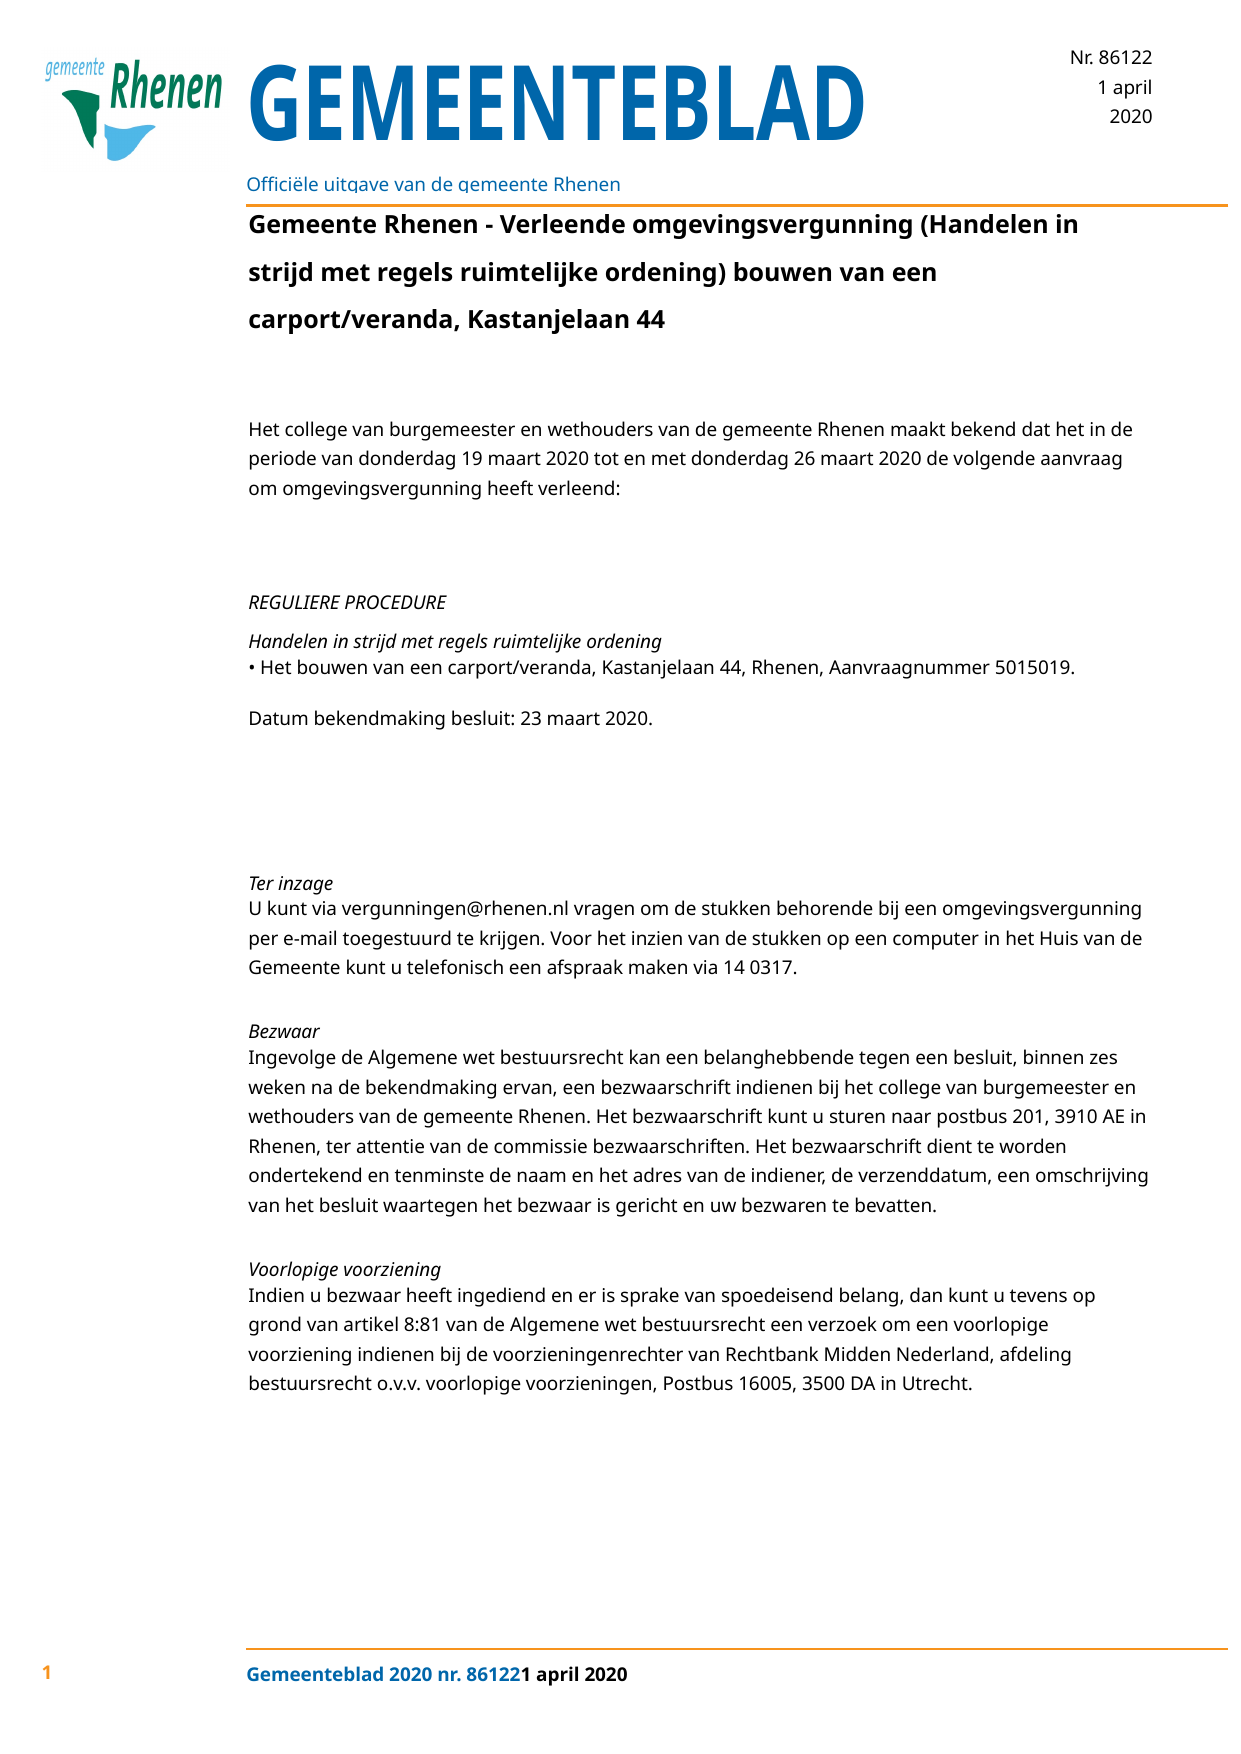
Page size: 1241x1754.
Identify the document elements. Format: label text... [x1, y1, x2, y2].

text U kunt via vergunningen@rhenen.nl vragen om de stukken behorende bij een omgevingsvergunning per e-mail toegestuurd te krijgen. Voor het inzien van de stukken op een computer in het Huis van de Gemeente kunt u telefonisch een afspraak maken via 14 0317. [248, 895, 1152, 980]
text Indien u bezwaar heeft ingediend en er is sprake van spoedeisend belang, dan kunt u tevens op grond van artikel 8:81 van de Algemene wet bestuursrecht een verzoek om een voorlopige voorziening indienen bij de voorzieningenrechter van Rechtbank Midden Nederland, afdeling bestuursrecht o.v.v. voorlopige voorzieningen, Postbus 16005, 3500 DA in Utrecht. [248, 1282, 1152, 1396]
text Ingevolge de Algemene wet bestuursrecht kan een belanghebbende tegen een besluit, binnen zes weken na de bekendmaking ervan, een bezwaarschrift indienen bij het college van burgemeester en wethouders van de gemeente Rhenen. Het bezwaarschrift kunt u sturen naar postbus 201, 3910 AE in Rhenen, ter attentie van de commissie bezwaarschriften. Het bezwaarschrift dient te worden ondertekend en tenminste de naam en het adres van de indiener, de verzenddatum, een omschrijving van het besluit waartegen het bezwaar is gericht en uw bezwaren te bevatten. [248, 1044, 1152, 1218]
text Voorlopige voorziening [248, 1256, 1152, 1282]
text Datum bekendmaking besluit: 23 maart 2020. [248, 705, 1152, 731]
text Het college van burgemeester en wethouders van de gemeente Rhenen maakt bekend dat het in de periode van donderdag 19 maart 2020 tot en met donderdag 26 maart 2020 de volgende aanvraag om omgevingsvergunning heeft verleend: [248, 416, 1152, 501]
text Handelen in strijd met regels ruimtelijke ordening [248, 629, 1152, 654]
text • Het bouwen van een carport/veranda, Kastanjelaan 44, Rhenen, Aanvraagnummer 5015019. [248, 654, 1152, 680]
text Bezwaar [248, 1018, 1152, 1044]
text Gemeente Rhenen - Verleende omgevingsvergunning (Handelen in strijd met regels ruimtelijke ordening) bouwen van een carport/veranda, Kastanjelaan 44 [248, 207, 1152, 336]
text Ter inzage [248, 870, 1152, 895]
picture [41, 47, 231, 172]
text REGULIERE PROCEDURE [248, 589, 1152, 615]
